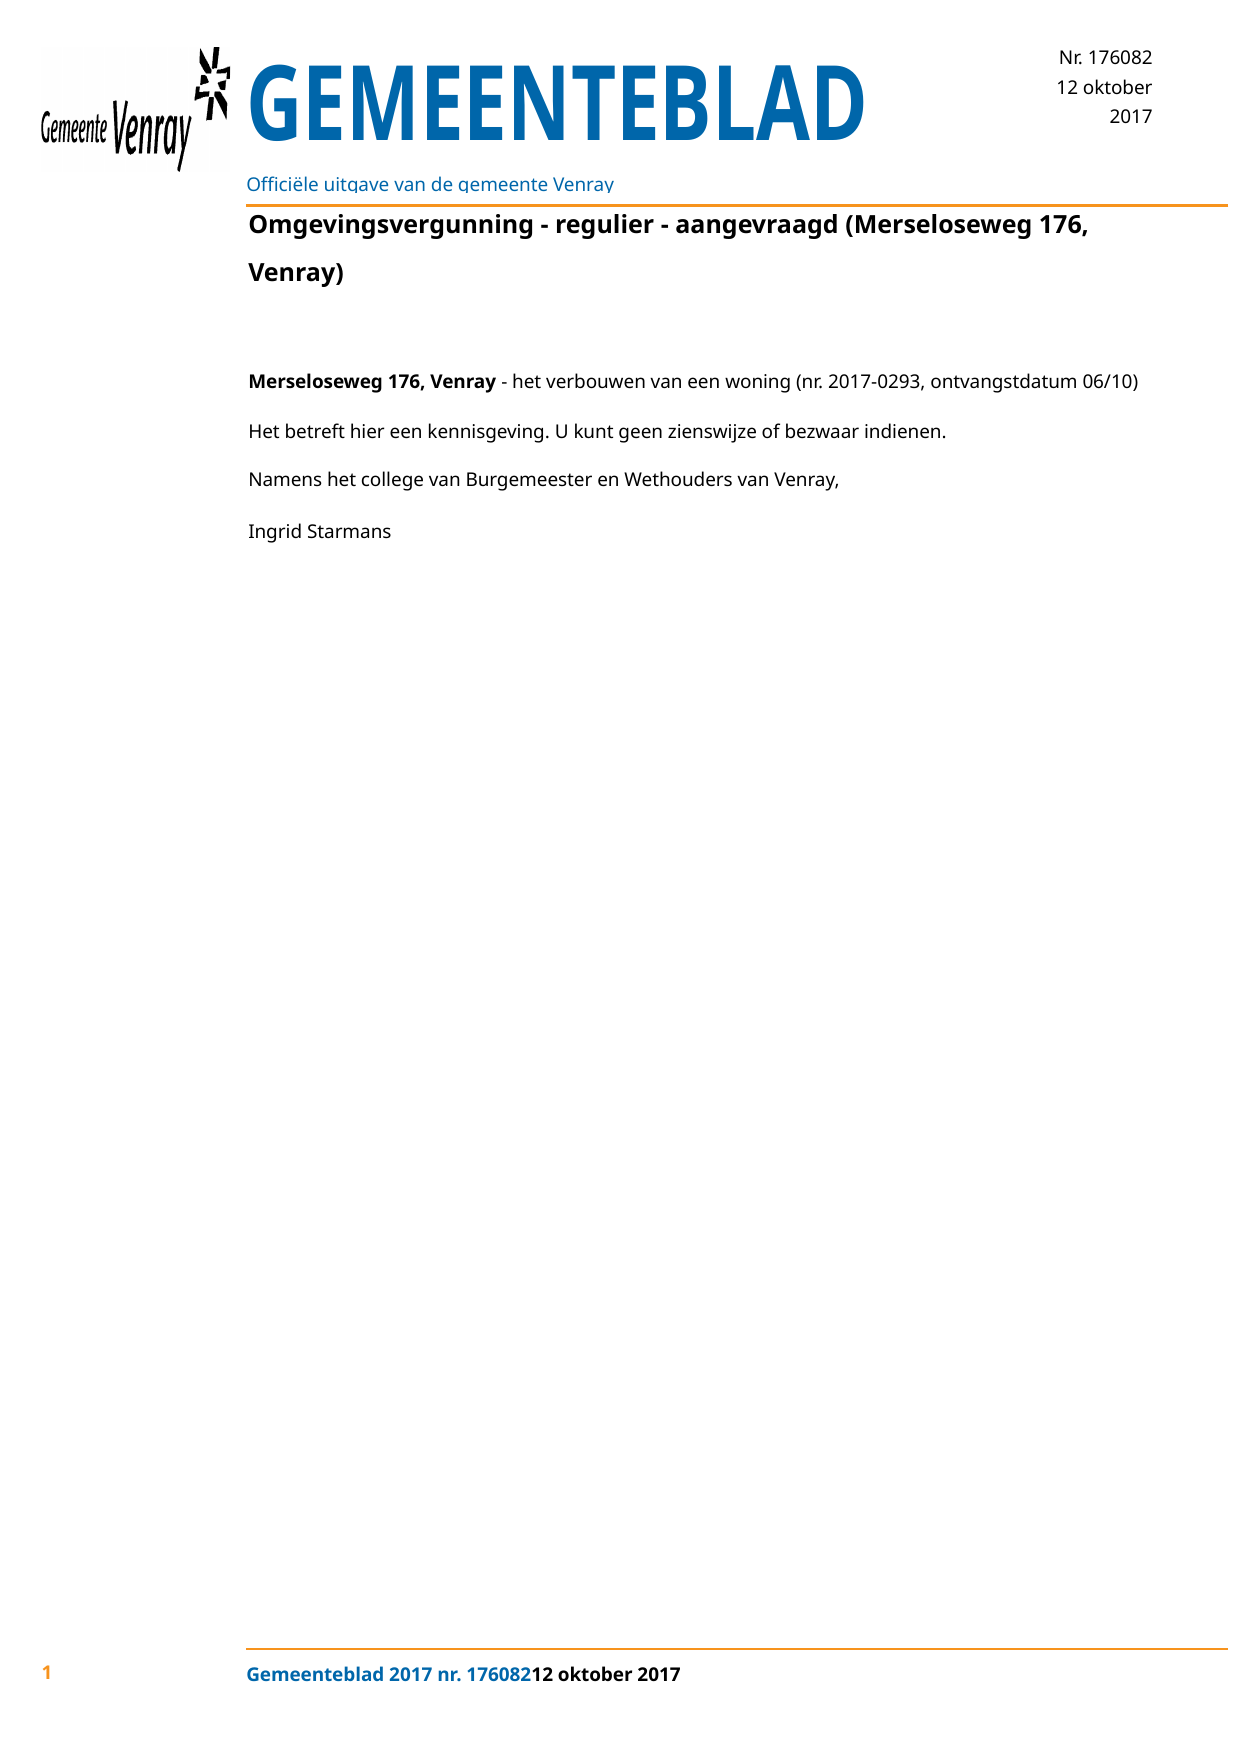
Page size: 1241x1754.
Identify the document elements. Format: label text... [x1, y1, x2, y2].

text Namens het college van Burgemeester en Wethouders van Venray, [248, 467, 1152, 492]
picture [41, 47, 231, 172]
text Merseloseweg 176, Venray - het verbouwen van een woning (nr. 2017-0293, ontvangstdatum 06/10) [248, 368, 1152, 394]
text Het betreft hier een kennisgeving. U kunt geen zienswijze of bezwaar indienen. [248, 419, 1152, 444]
text Omgevingsvergunning - regulier - aangevraagd (Merseloseweg 176, Venray) [248, 207, 1152, 288]
text Ingrid Starmans [248, 518, 1152, 544]
